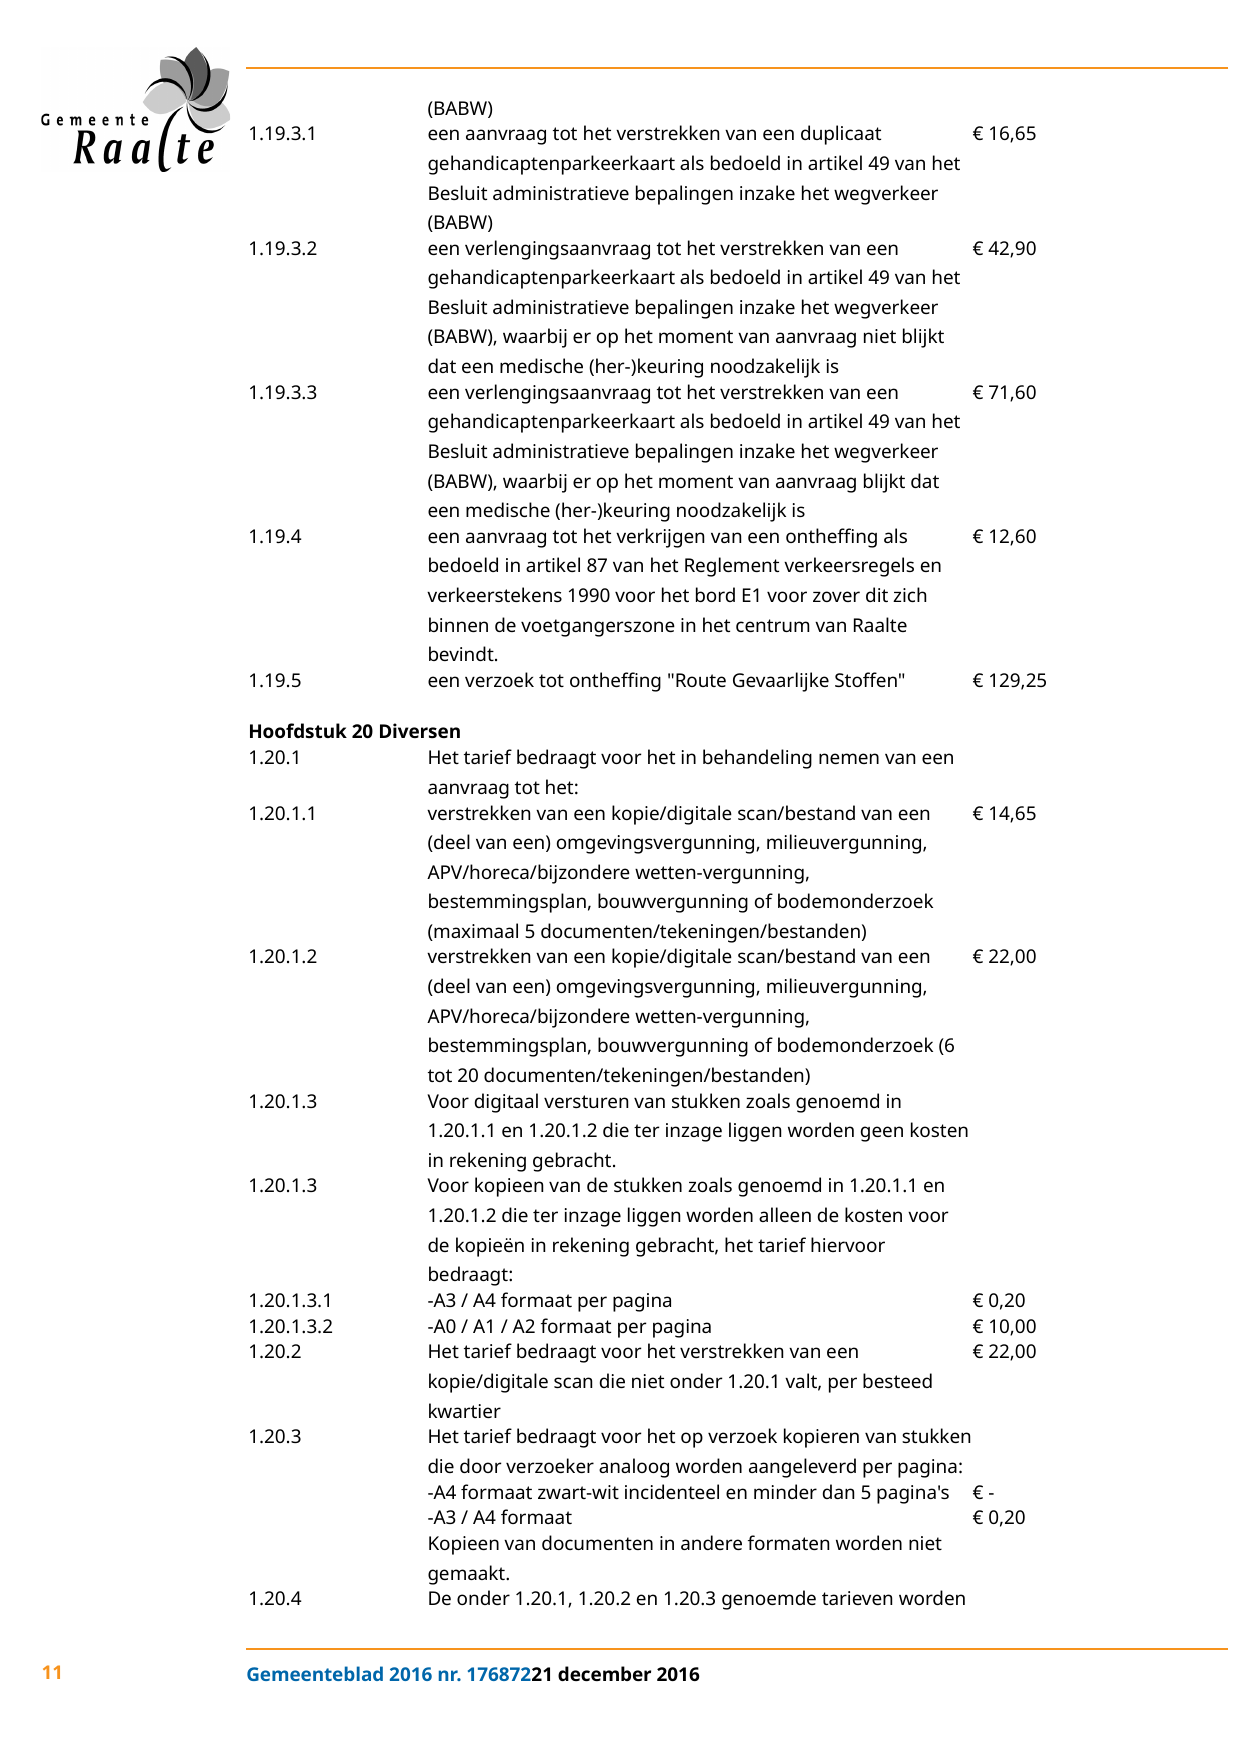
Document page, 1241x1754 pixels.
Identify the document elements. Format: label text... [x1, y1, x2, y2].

table_cell 1.19.3.3 [248, 379, 427, 523]
table_cell [973, 1173, 1152, 1287]
table_cell [248, 1530, 427, 1586]
table_cell 1.19.5 [248, 667, 427, 693]
table_cell [248, 1505, 427, 1530]
table_cell [973, 693, 1152, 719]
table_cell [973, 1586, 1152, 1611]
table_cell Het tarief bedraagt voor het verstrekken van een kopie/digitale scan die niet onder 1.20.1 valt, per besteed kwartier [427, 1339, 972, 1423]
table_cell 1.20.2 [248, 1339, 427, 1423]
table_cell € 10,00 [973, 1313, 1152, 1339]
table_cell 1.20.1.3 [248, 1173, 427, 1287]
table_cell 1.19.3.1 [248, 121, 427, 235]
table_cell [248, 95, 427, 121]
table_cell 1.20.1.2 [248, 944, 427, 1088]
table_cell € 0,20 [973, 1505, 1152, 1530]
table_cell verstrekken van een kopie/digitale scan/bestand van een (deel van een) omgevingsvergunning, milieuvergunning, APV/horeca/bijzondere wetten-vergunning, bestemmingsplan, bouwvergunning of bodemonderzoek (6 tot 20 documenten/tekeningen/bestanden) [427, 944, 972, 1088]
table_cell -A4 formaat zwart-wit incidenteel en minder dan 5 pagina's [427, 1479, 972, 1504]
table_cell (BABW) [427, 95, 972, 121]
table_cell [973, 1530, 1152, 1586]
table_cell 1.20.4 [248, 1586, 427, 1611]
table_cell € 0,20 [973, 1287, 1152, 1313]
table_cell [973, 1088, 1152, 1173]
table_cell Het tarief bedraagt voor het in behandeling nemen van een aanvraag tot het: [427, 744, 972, 800]
table_cell € - [973, 1479, 1152, 1504]
table_cell € 12,60 [973, 523, 1152, 667]
table_cell verstrekken van een kopie/digitale scan/bestand van een (deel van een) omgevingsvergunning, milieuvergunning, APV/horeca/bijzondere wetten-vergunning, bestemmingsplan, bouwvergunning of bodemonderzoek (maximaal 5 documenten/tekeningen/bestanden) [427, 800, 972, 944]
table_cell 1.20.3 [248, 1424, 427, 1479]
table_cell [248, 1479, 427, 1504]
table_cell € 22,00 [973, 1339, 1152, 1423]
table_cell [248, 693, 427, 719]
table_cell een verlengingsaanvraag tot het verstrekken van een gehandicaptenparkeerkaart als bedoeld in artikel 49 van het Besluit administratieve bepalingen inzake het wegverkeer (BABW), waarbij er op het moment van aanvraag blijkt dat een medische (her-)keuring noodzakelijk is [427, 379, 972, 523]
table_cell 1.19.3.2 [248, 235, 427, 379]
table_cell -A3 / A4 formaat [427, 1505, 972, 1530]
table_cell Hoofdstuk 20 Diversen [248, 719, 972, 744]
table_cell € 42,90 [973, 235, 1152, 379]
table_cell € 14,65 [973, 800, 1152, 944]
table_cell [427, 693, 972, 719]
table_cell een verzoek tot ontheffing "Route Gevaarlijke Stoffen" [427, 667, 972, 693]
table_cell [973, 1424, 1152, 1479]
table_cell Het tarief bedraagt voor het op verzoek kopieren van stukken die door verzoeker analoog worden aangeleverd per pagina: [427, 1424, 972, 1479]
table_cell Voor kopieen van de stukken zoals genoemd in 1.20.1.1 en 1.20.1.2 die ter inzage liggen worden alleen de kosten voor de kopieën in rekening gebracht, het tarief hiervoor bedraagt: [427, 1173, 972, 1287]
table_cell [973, 744, 1152, 800]
table_cell € 129,25 [973, 667, 1152, 693]
table_cell € 16,65 [973, 121, 1152, 235]
table_cell -A3 / A4 formaat per pagina [427, 1287, 972, 1313]
table_cell een aanvraag tot het verstrekken van een duplicaat gehandicaptenparkeerkaart als bedoeld in artikel 49 van het Besluit administratieve bepalingen inzake het wegverkeer (BABW) [427, 121, 972, 235]
table_cell € 22,00 [973, 944, 1152, 1088]
table_cell een aanvraag tot het verkrijgen van een ontheffing als bedoeld in artikel 87 van het Reglement verkeersregels en verkeerstekens 1990 voor het bord E1 voor zover dit zich binnen de voetgangerszone in het centrum van Raalte bevindt. [427, 523, 972, 667]
table_cell Voor digitaal versturen van stukken zoals genoemd in 1.20.1.1 en 1.20.1.2 die ter inzage liggen worden geen kosten in rekening gebracht. [427, 1088, 972, 1173]
table_cell 1.20.1.3 [248, 1088, 427, 1173]
table_cell 1.20.1.3.1 [248, 1287, 427, 1313]
picture [41, 47, 231, 172]
table_cell [973, 719, 1152, 744]
table_cell -A0 / A1 / A2 formaat per pagina [427, 1313, 972, 1339]
table_cell [973, 95, 1152, 121]
table_cell Kopieen van documenten in andere formaten worden niet gemaakt. [427, 1530, 972, 1586]
table_cell 1.20.1 [248, 744, 427, 800]
table_cell € 71,60 [973, 379, 1152, 523]
table_cell 1.20.1.3.2 [248, 1313, 427, 1339]
table_cell 1.20.1.1 [248, 800, 427, 944]
table_cell De onder 1.20.1, 1.20.2 en 1.20.3 genoemde tarieven worden [427, 1586, 972, 1611]
table_cell een verlengingsaanvraag tot het verstrekken van een gehandicaptenparkeerkaart als bedoeld in artikel 49 van het Besluit administratieve bepalingen inzake het wegverkeer (BABW), waarbij er op het moment van aanvraag niet blijkt dat een medische (her-)keuring noodzakelijk is [427, 235, 972, 379]
table_cell 1.19.4 [248, 523, 427, 667]
